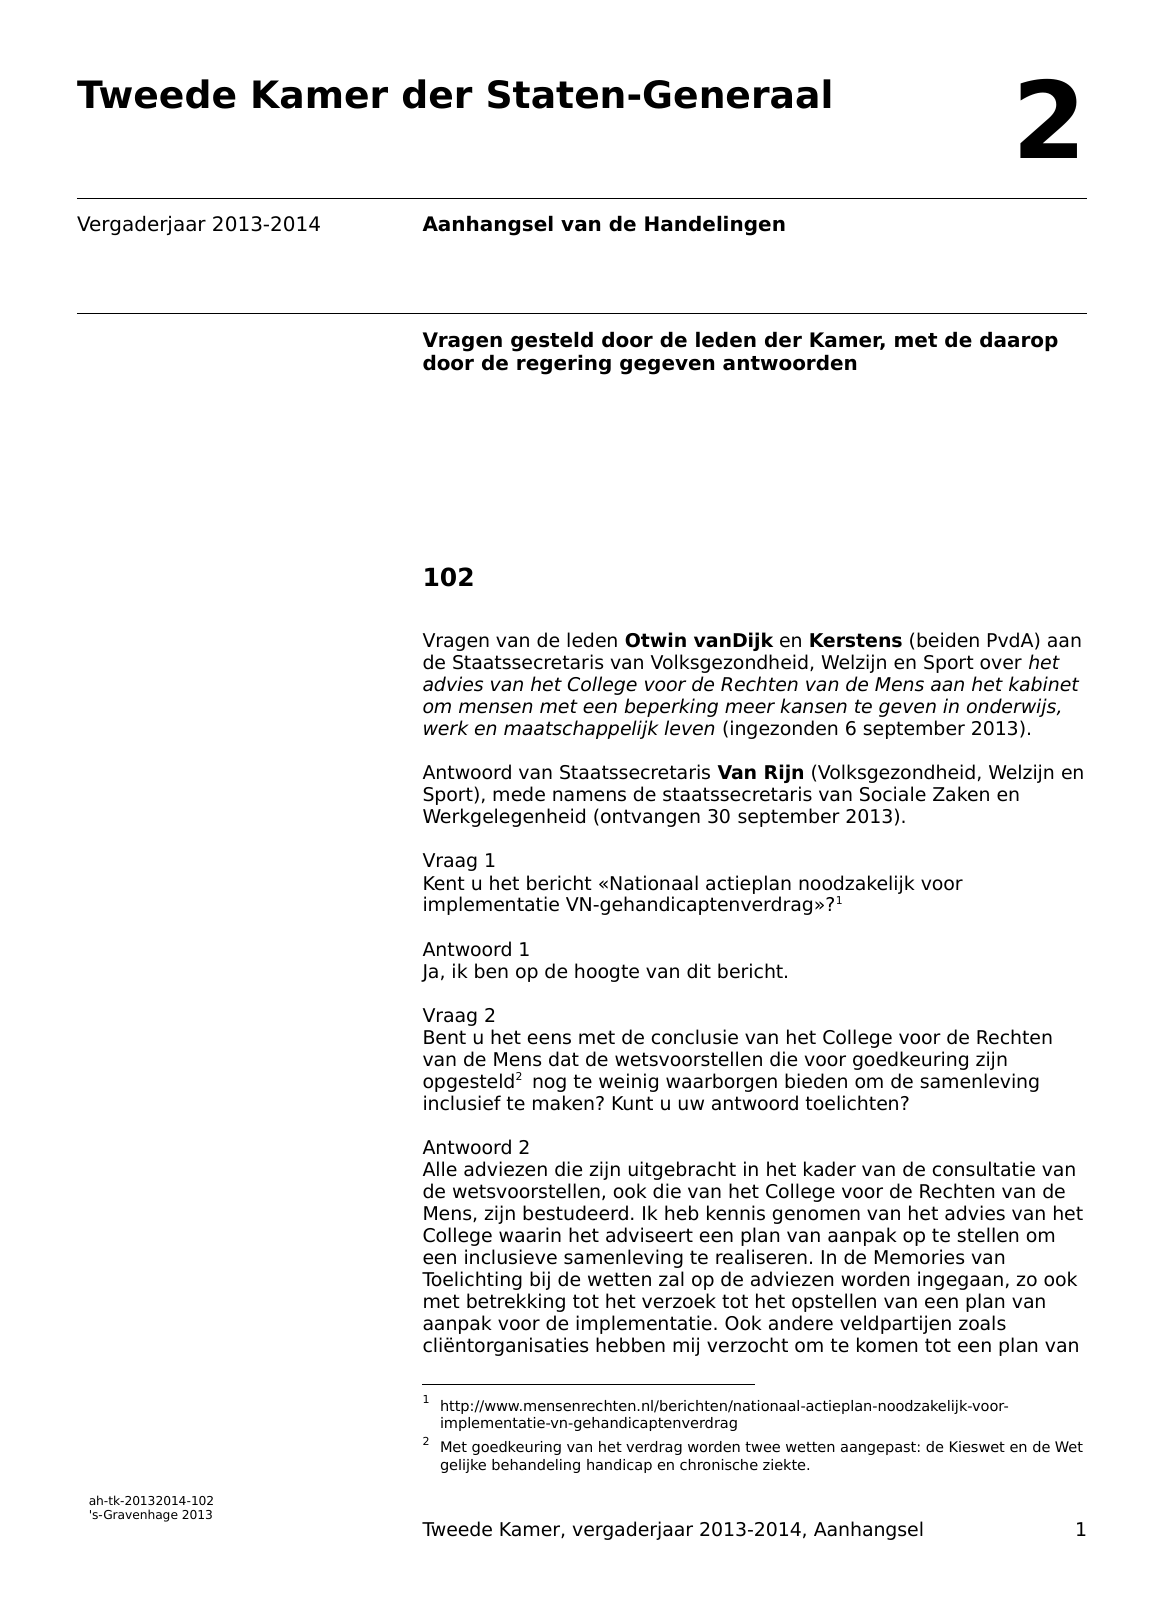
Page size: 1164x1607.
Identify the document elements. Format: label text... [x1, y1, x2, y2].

text Bent u het eens met de conclusie van het College voor de Rechten van de Mens dat de wetsvoorstellen die voor goedkeuring zijn opgesteld nog te weinig waarborgen bieden om de samenleving inclusief te maken? Kunt u uw antwoord toelichten? [422, 1027, 1087, 1114]
table_header Tweede Kamer der Staten-Generaal [77, 59, 886, 198]
table_cell [77, 314, 422, 375]
text Alle adviezen die zijn uitgebracht in het kader van de consultatie van de wetsvoorstellen, ook die van het College voor de Rechten van de Mens, zijn bestudeerd. Ik heb kennis genomen van het advies van het College waarin het adviseert een plan van aanpak op te stellen om een inclusieve samenleving te realiseren. In de Memories van Toelichting bij de wetten zal op de adviezen worden ingegaan, zo ook met betrekking tot het verzoek tot het opstellen van een plan van aanpak voor de implementatie. Ook andere veldpartijen zoals cliëntorganisaties hebben mij verzocht om te komen tot een plan van [422, 1159, 1087, 1357]
text ah-tk-20132014-102 [88, 1494, 323, 1508]
table_header 2 [886, 59, 1087, 198]
text Vragen van de leden Otwin vanDijk en Kerstens (beiden PvdA) aan de Staatssecretaris van Volksgezondheid, Welzijn en Sport over het advies van het College voor de Rechten van de Mens aan het kabinet om mensen met een beperking meer kansen te geven in onderwijs, werk en maatschappelijk leven (ingezonden 6 september 2013). [422, 630, 1087, 740]
text Vraag 2 [422, 1005, 1087, 1027]
text 's-Gravenhage 2013 [88, 1508, 323, 1522]
text Ja, ik ben op de hoogte van dit bericht. [422, 961, 1087, 982]
text Vraag 1 [422, 850, 1087, 872]
table_cell Aanhangsel van de Handelingen [422, 199, 1087, 313]
text Antwoord 1 [422, 938, 1087, 961]
text http://www.mensenrechten.nl/berichten/nationaal-actieplan-noodzakelijk-voor-implementatie-vn-gehandicaptenverdrag [422, 1393, 1087, 1432]
table_cell Vergaderjaar 2013-2014 [77, 199, 422, 313]
text Kent u het bericht «Nationaal actieplan noodzakelijk voor implementatie VN-gehandicaptenverdrag»? [422, 872, 1087, 916]
text 102 [422, 563, 1087, 592]
text Antwoord van Staatssecretaris Van Rijn (Volksgezondheid, Welzijn en Sport), mede namens de staatssecretaris van Sociale Zaken en Werkgelegenheid (ontvangen 30 september 2013). [422, 762, 1087, 828]
table_cell Vragen gesteld door de leden der Kamer, met de daarop door de regering gegeven antwoorden [422, 314, 1087, 375]
text Met goedkeuring van het verdrag worden twee wetten aangepast: de Kieswet en de Wet gelijke behandeling handicap en chronische ziekte. [422, 1435, 1087, 1474]
text Antwoord 2 [422, 1137, 1087, 1159]
